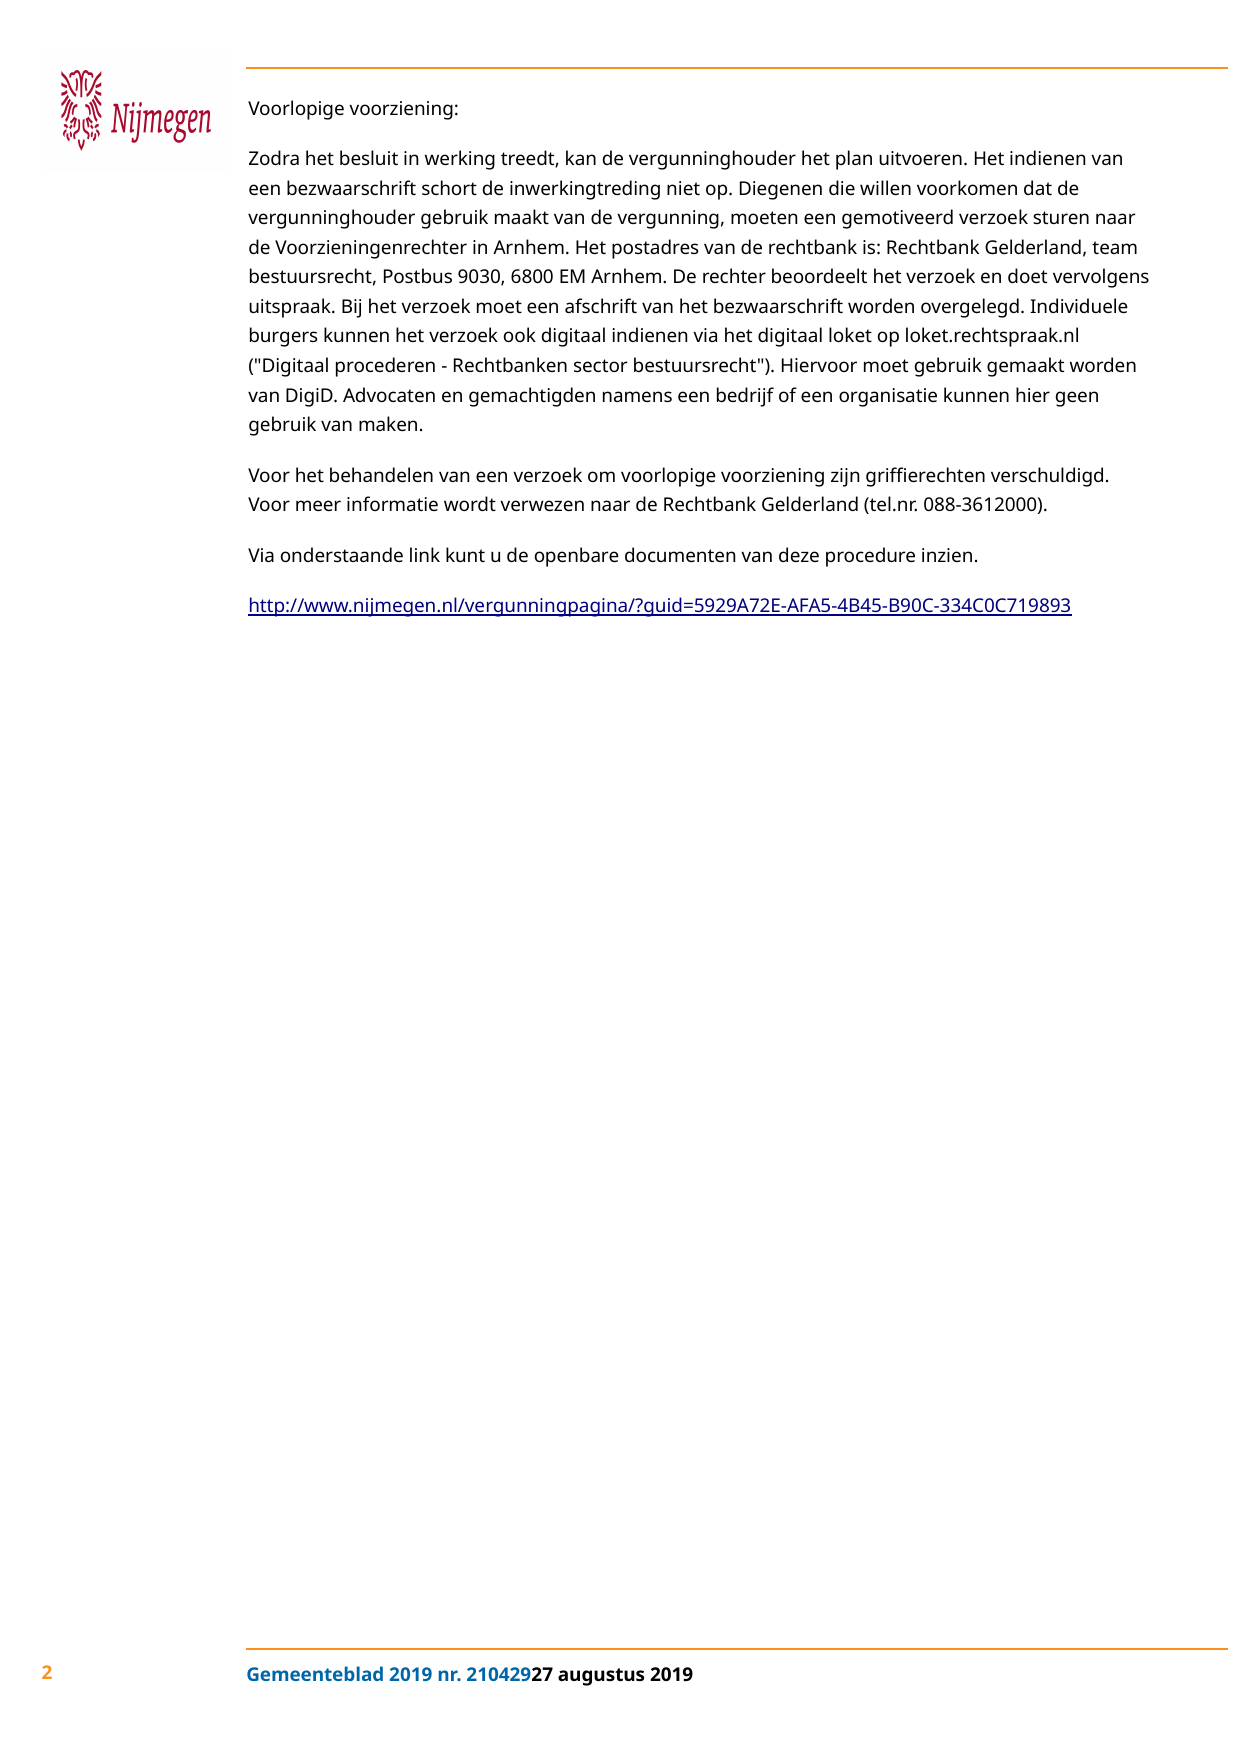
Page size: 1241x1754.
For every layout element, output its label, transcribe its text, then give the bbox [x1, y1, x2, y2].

text Via onderstaande link kunt u de openbare documenten van deze procedure inzien. [248, 542, 1152, 568]
text Voor het behandelen van een verzoek om voorlopige voorziening zijn griffierechten verschuldigd. Voor meer informatie wordt verwezen naar de Rechtbank Gelderland (tel.nr. 088-3612000). [248, 462, 1152, 517]
picture [41, 47, 231, 172]
text Zodra het besluit in werking treedt, kan de vergunninghouder het plan uitvoeren. Het indienen van een bezwaarschrift schort de inwerkingtreding niet op. Diegenen die willen voorkomen dat de vergunninghouder gebruik maakt van de vergunning, moeten een gemotiveerd verzoek sturen naar de Voorzieningenrechter in Arnhem. Het postadres van de rechtbank is: Rechtbank Gelderland, team bestuursrecht, Postbus 9030, 6800 EM Arnhem. De rechter beoordeelt het verzoek en doet vervolgens uitspraak. Bij het verzoek moet een afschrift van het bezwaarschrift worden overgelegd. Individuele burgers kunnen het verzoek ook digitaal indienen via het digitaal loket op loket.rechtspraak.nl ("Digitaal procederen - Rechtbanken sector bestuursrecht"). Hiervoor moet gebruik gemaakt worden van DigiD. Advocaten en gemachtigden namens een bedrijf of een organisatie kunnen hier geen gebruik van maken. [248, 145, 1152, 437]
text http://www.nijmegen.nl/vergunningpagina/?guid=5929A72E-AFA5-4B45-B90C-334C0C719893 [248, 592, 1152, 618]
text Voorlopige voorziening: [248, 95, 1152, 121]
